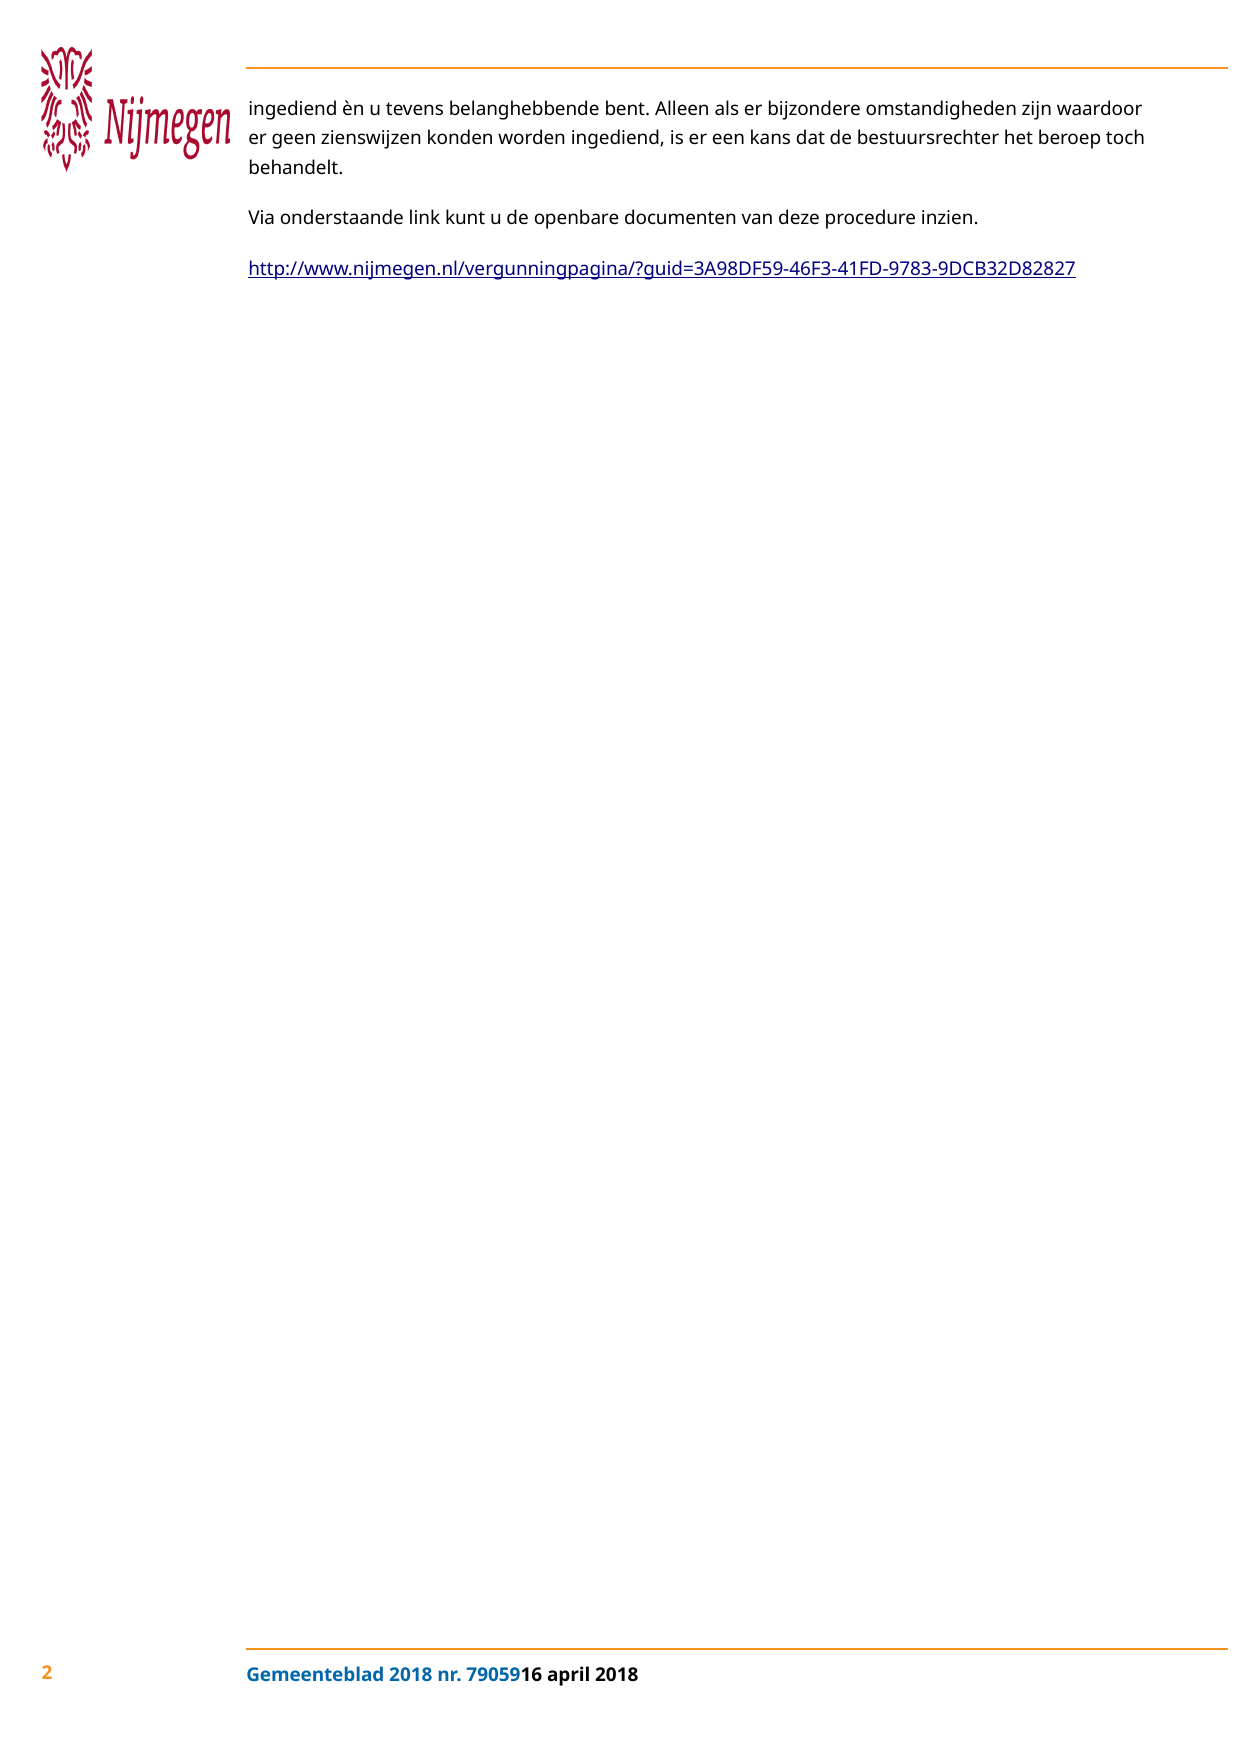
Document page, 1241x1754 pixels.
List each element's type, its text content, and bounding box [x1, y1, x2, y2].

text ingediend èn u tevens belanghebbende bent. Alleen als er bijzondere omstandigheden zijn waardoor er geen zienswijzen konden worden ingediend, is er een kans dat de bestuursrechter het beroep toch behandelt. [248, 95, 1152, 180]
text http://www.nijmegen.nl/vergunningpagina/?guid=3A98DF59-46F3-41FD-9783-9DCB32D82827 [248, 255, 1152, 281]
text Via onderstaande link kunt u de openbare documenten van deze procedure inzien. [248, 204, 1152, 230]
picture [41, 47, 231, 172]
